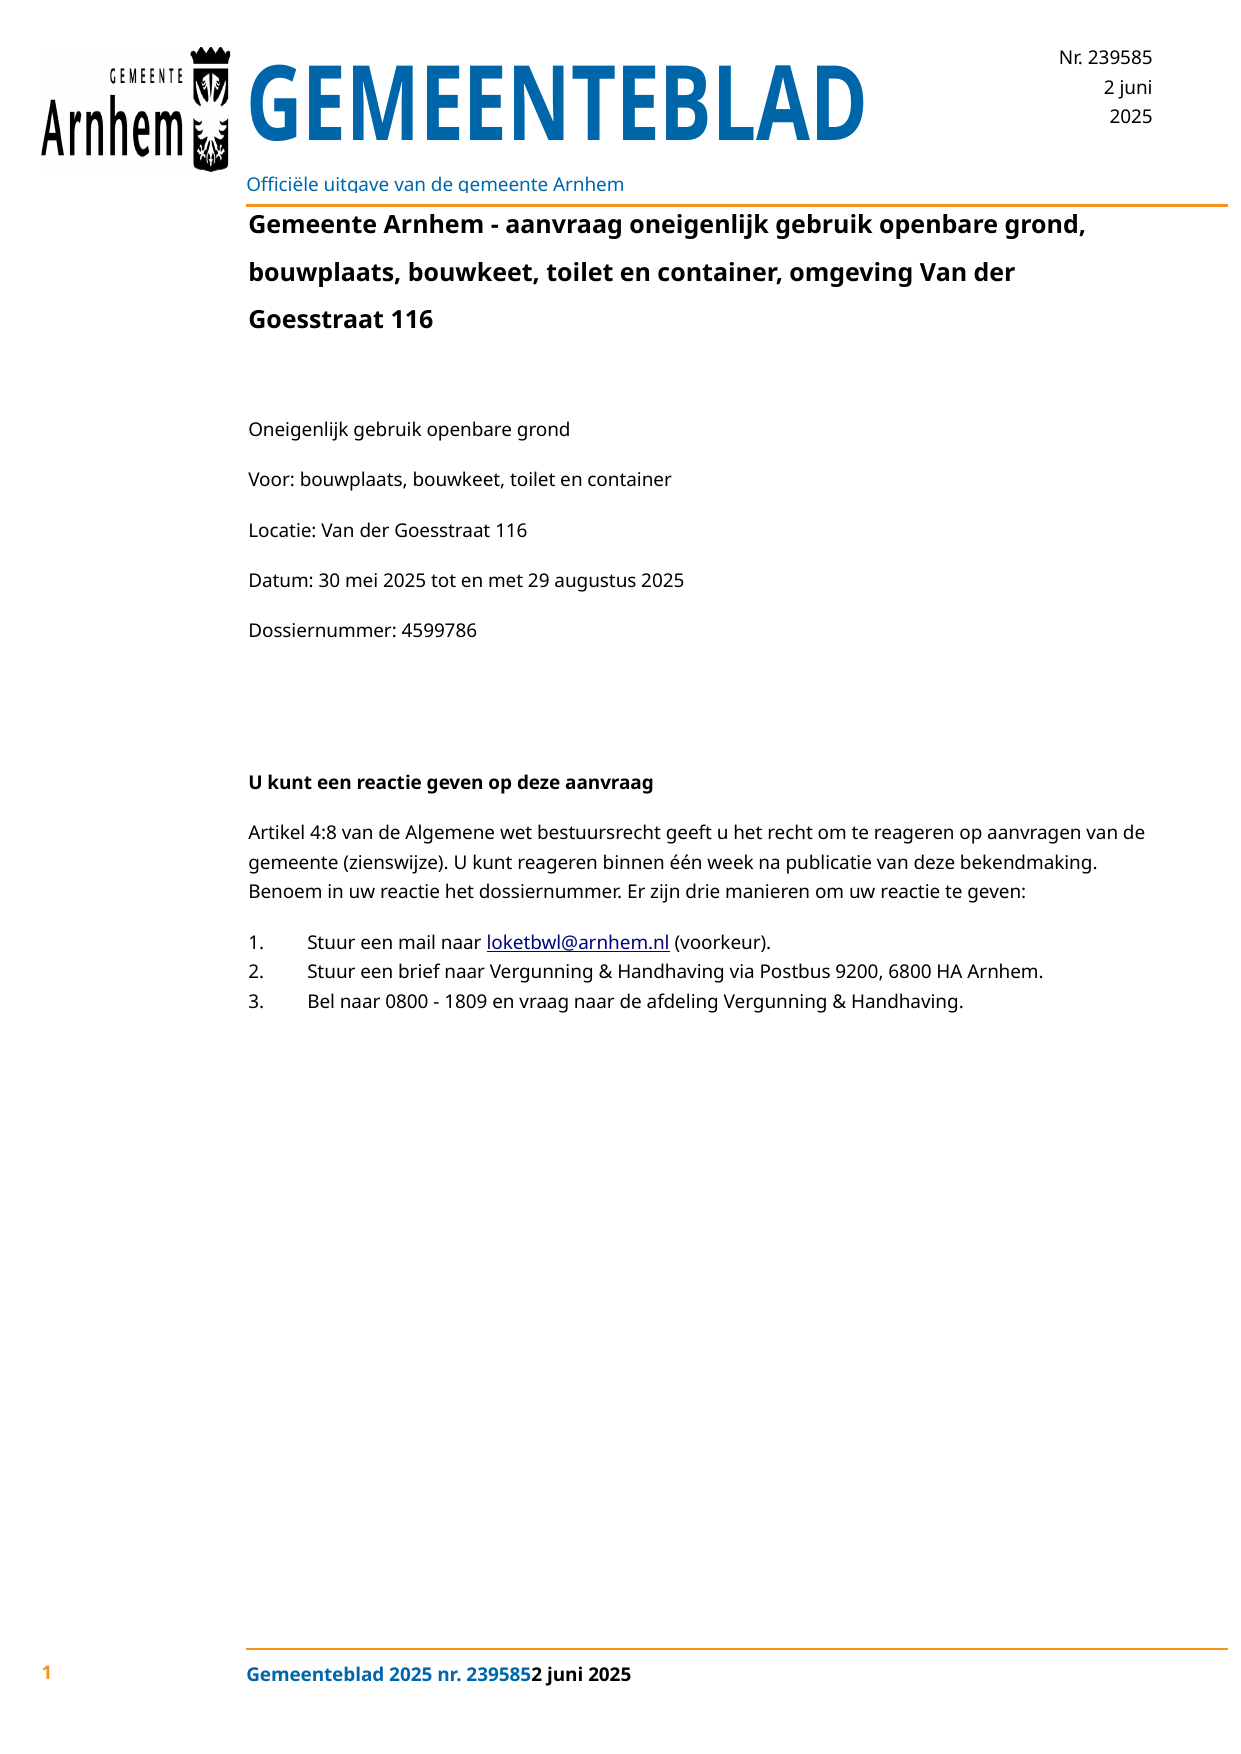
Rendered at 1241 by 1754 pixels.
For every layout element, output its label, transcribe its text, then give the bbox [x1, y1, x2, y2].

text U kunt een reactie geven op deze aanvraag [248, 769, 1152, 794]
list Stuur een brief naar Vergunning & Handhaving via Postbus 9200, 6800 HA Arnhem. [248, 958, 1152, 984]
text Oneigenlijk gebruik openbare grond [248, 416, 1152, 442]
text Gemeente Arnhem - aanvraag oneigenlijk gebruik openbare grond, bouwplaats, bouwkeet, toilet en container, omgeving Van der Goesstraat 116 [248, 207, 1152, 336]
text Dossiernummer: 4599786 [248, 618, 1152, 643]
text Datum: 30 mei 2025 tot en met 29 augustus 2025 [248, 567, 1152, 593]
list Stuur een mail naar loketbwl@arnhem.nl (voorkeur). [248, 929, 1152, 954]
picture [41, 47, 231, 172]
text Locatie: Van der Goesstraat 116 [248, 517, 1152, 542]
text Artikel 4:8 van de Algemene wet bestuursrecht geeft u het recht om te reageren op aanvragen van de gemeente (zienswijze). U kunt reageren binnen één week na publicatie van deze bekendmaking. Benoem in uw reactie het dossiernummer. Er zijn drie manieren om uw reactie te geven: [248, 819, 1152, 904]
text Voor: bouwplaats, bouwkeet, toilet en container [248, 466, 1152, 492]
list Bel naar 0800 - 1809 en vraag naar de afdeling Vergunning & Handhaving. [248, 988, 1152, 1014]
